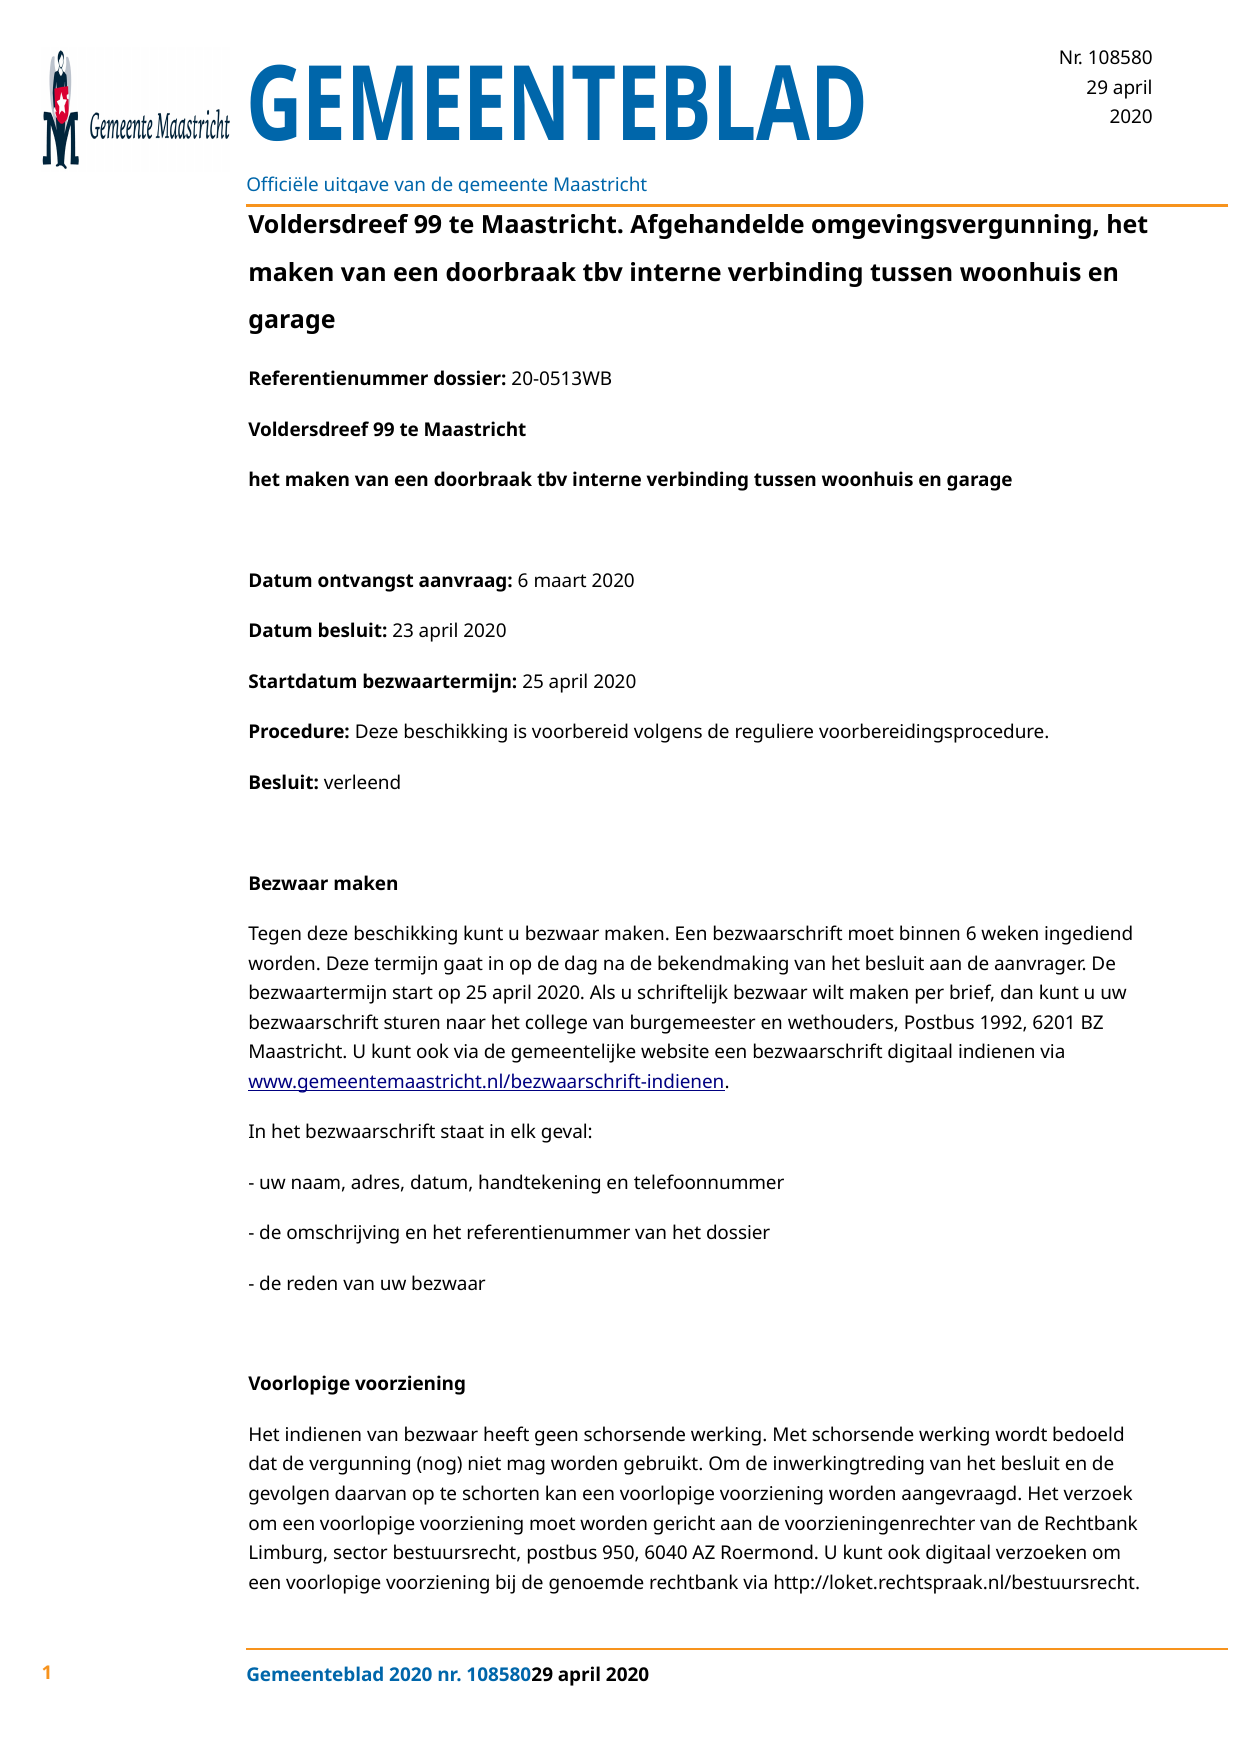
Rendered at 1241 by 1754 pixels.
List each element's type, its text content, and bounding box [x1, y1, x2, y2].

text Voldersdreef 99 te Maastricht. Afgehandelde omgevingsvergunning, het maken van een doorbraak tbv interne verbinding tussen woonhuis en garage [248, 207, 1152, 336]
text Voldersdreef 99 te Maastricht [248, 416, 1152, 442]
text Datum besluit: 23 april 2020 [248, 618, 1152, 643]
text Bezwaar maken [248, 870, 1152, 895]
text Tegen deze beschikking kunt u bezwaar maken. Een bezwaarschrift moet binnen 6 weken ingediend worden. Deze termijn gaat in op de dag na de bekendmaking van het besluit aan de aanvrager. De bezwaartermijn start op 25 april 2020. Als u schriftelijk bezwaar wilt maken per brief, dan kunt u uw bezwaarschrift sturen naar het college van burgemeester en wethouders, Postbus 1992, 6201 BZ Maastricht. U kunt ook via de gemeentelijke website een bezwaarschrift digitaal indienen via www.gemeentemaastricht.nl/bezwaarschrift-indienen. [248, 920, 1152, 1094]
text Voorlopige voorziening [248, 1371, 1152, 1396]
text In het bezwaarschrift staat in elk geval: [248, 1118, 1152, 1144]
text - uw naam, adres, datum, handtekening en telefoonnummer [248, 1169, 1152, 1194]
text Het indienen van bezwaar heeft geen schorsende werking. Met schorsende werking wordt bedoeld dat de vergunning (nog) niet mag worden gebruikt. Om de inwerkingtreding van het besluit en de gevolgen daarvan op te schorten kan een voorlopige voorziening worden aangevraagd. Het verzoek om een voorlopige voorziening moet worden gericht aan de voorzieningenrechter van de Rechtbank Limburg, sector bestuursrecht, postbus 950, 6040 AZ Roermond. U kunt ook digitaal verzoeken om een voorlopige voorziening bij de genoemde rechtbank via http://loket.rechtspraak.nl/bestuursrecht. [248, 1421, 1152, 1594]
picture [41, 47, 231, 172]
text Besluit: verleend [248, 769, 1152, 794]
text het maken van een doorbraak tbv interne verbinding tussen woonhuis en garage [248, 466, 1152, 492]
text Procedure: Deze beschikking is voorbereid volgens de reguliere voorbereidingsprocedure. [248, 718, 1152, 744]
text Startdatum bezwaartermijn: 25 april 2020 [248, 668, 1152, 694]
text - de omschrijving en het referentienummer van het dossier [248, 1219, 1152, 1245]
text Referentienummer dossier: 20-0513WB [248, 366, 1152, 391]
text Datum ontvangst aanvraag: 6 maart 2020 [248, 567, 1152, 593]
text - de reden van uw bezwaar [248, 1270, 1152, 1295]
